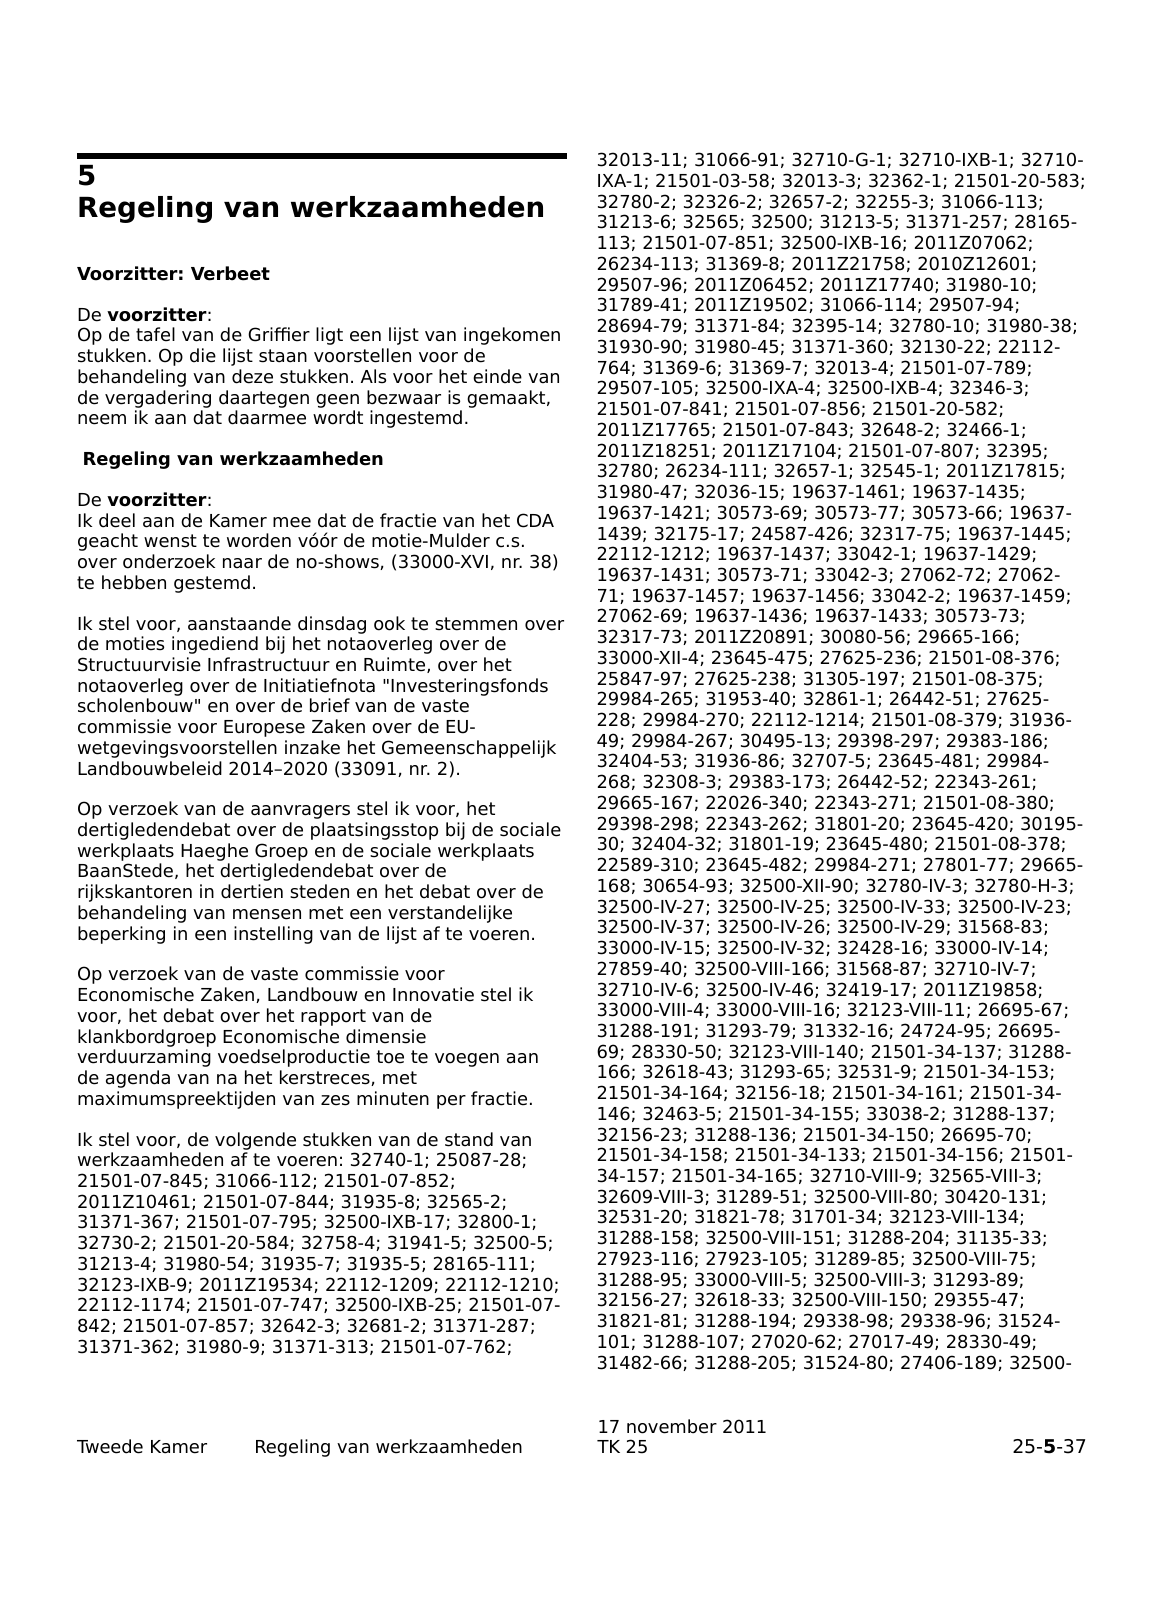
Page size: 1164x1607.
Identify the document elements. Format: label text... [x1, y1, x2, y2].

text Ik stel voor, aanstaande dinsdag ook te stemmen over de moties ingediend bij het notaoverleg over de Structuurvisie Infrastructuur en Ruimte, over het notaoverleg over de Initiatiefnota "Investeringsfonds scholenbouw" en over de brief van de vaste commissie voor Europese Zaken over de EU-wetgevingsvoorstellen inzake het Gemeenschappelijk Landbouwbeleid 2014–2020 (33091, nr. 2). [77, 613, 567, 779]
text Op de tafel van de Griffier ligt een lijst van ingekomen stukken. Op die lijst staan voorstellen voor de behandeling van deze stukken. Als voor het einde van de vergadering daartegen geen bezwaar is gemaakt, neem ik aan dat daarmee wordt ingestemd. [77, 325, 567, 429]
text De voorzitter: [77, 490, 567, 510]
text Ik deel aan de Kamer mee dat de fractie van het CDA geacht wenst te worden vóór de motie-Mulder c.s. over onderzoek naar de no-shows, (33000-XVI, nr. 38) te hebben gestemd. [77, 510, 567, 593]
text Voorzitter: Verbeet [77, 264, 567, 284]
text De voorzitter: [77, 304, 567, 325]
text 32013-11; 31066-91; 32710-G-1; 32710-IXB-1; 32710-IXA-1; 21501-03-58; 32013-3; 32362-1; 21501-20-583; 32780-2; 32326-2; 32657-2; 32255-3; 31066-113; 31213-6; 32565; 32500; 31213-5; 31371-257; 28165-113; 21501-07-851; 32500-IXB-16; 2011Z07062; 26234-113; 31369-8; 2011Z21758; 2010Z12601; 29507-96; 2011Z06452; 2011Z17740; 31980-10; 31789-41; 2011Z19502; 31066-114; 29507-94; 28694-79; 31371-84; 32395-14; 32780-10; 31980-38; 31930-90; 31980-45; 31371-360; 32130-22; 22112-764; 31369-6; 31369-7; 32013-4; 21501-07-789; 29507-105; 32500-IXA-4; 32500-IXB-4; 32346-3; 21501-07-841; 21501-07-856; 21501-20-582; 2011Z17765; 21501-07-843; 32648-2; 32466-1; 2011Z18251; 2011Z17104; 21501-07-807; 32395; 32780; 26234-111; 32657-1; 32545-1; 2011Z17815; 31980-47; 32036-15; 19637-1461; 19637-1435; 19637-1421; 30573-69; 30573-77; 30573-66; 19637-1439; 32175-17; 24587-426; 32317-75; 19637-1445; 22112-1212; 19637-1437; 33042-1; 19637-1429; 19637-1431; 30573-71; 33042-3; 27062-72; 27062-71; 19637-1457; 19637-1456; 33042-2; 19637-1459; 27062-69; 19637-1436; 19637-1433; 30573-73; 32317-73; 2011Z20891; 30080-56; 29665-166; 33000-XII-4; 23645-475; 27625-236; 21501-08-376; 25847-97; 27625-238; 31305-197; 21501-08-375; 29984-265; 31953-40; 32861-1; 26442-51; 27625-228; 29984-270; 22112-1214; 21501-08-379; 31936-49; 29984-267; 30495-13; 29398-297; 29383-186; 32404-53; 31936-86; 32707-5; 23645-481; 29984-268; 32308-3; 29383-173; 26442-52; 22343-261; 29665-167; 22026-340; 22343-271; 21501-08-380; 29398-298; 22343-262; 31801-20; 23645-420; 30195-30; 32404-32; 31801-19; 23645-480; 21501-08-378; 22589-310; 23645-482; 29984-271; 27801-77; 29665-168; 30654-93; 32500-XII-90; 32780-IV-3; 32780-H-3; 32500-IV-27; 32500-IV-25; 32500-IV-33; 32500-IV-23; 32500-IV-37; 32500-IV-26; 32500-IV-29; 31568-83; 33000-IV-15; 32500-IV-32; 32428-16; 33000-IV-14; 27859-40; 32500-VIII-166; 31568-87; 32710-IV-7; 32710-IV-6; 32500-IV-46; 32419-17; 2011Z19858; 33000-VIII-4; 33000-VIII-16; 32123-VIII-11; 26695-67; 31288-191; 31293-79; 31332-16; 24724-95; 26695-69; 28330-50; 32123-VIII-140; 21501-34-137; 31288-166; 32618-43; 31293-65; 32531-9; 21501-34-153; 21501-34-164; 32156-18; 21501-34-161; 21501-34-146; 32463-5; 21501-34-155; 33038-2; 31288-137; 32156-23; 31288-136; 21501-34-150; 26695-70; 21501-34-158; 21501-34-133; 21501-34-156; 21501-34-157; 21501-34-165; 32710-VIII-9; 32565-VIII-3; 32609-VIII-3; 31289-51; 32500-VIII-80; 30420-131; 32531-20; 31821-78; 31701-34; 32123-VIII-134; 31288-158; 32500-VIII-151; 31288-204; 31135-33; 27923-116; 27923-105; 31289-85; 32500-VIII-75; 31288-95; 33000-VIII-5; 32500-VIII-3; 31293-89; 32156-27; 32618-33; 32500-VIII-150; 29355-47; 31821-81; 31288-194; 29338-98; 29338-96; 31524-101; 31288-107; 27020-62; 27017-49; 28330-49; 31482-66; 31288-205; 31524-80; 27406-189; 32500- [596, 150, 1087, 1373]
text Ik stel voor, de volgende stukken van de stand van werkzaamheden af te voeren: 32740-1; 25087-28; 21501-07-845; 31066-112; 21501-07-852; 2011Z10461; 21501-07-844; 31935-8; 32565-2; 31371-367; 21501-07-795; 32500-IXB-17; 32800-1; 32730-2; 21501-20-584; 32758-4; 31941-5; 32500-5; 31213-4; 31980-54; 31935-7; 31935-5; 28165-111; 32123-IXB-9; 2011Z19534; 22112-1209; 22112-1210; 22112-1174; 21501-07-747; 32500-IXB-25; 21501-07-842; 21501-07-857; 32642-3; 32681-2; 31371-287; 31371-362; 31980-9; 31371-313; 21501-07-762; [77, 1129, 567, 1357]
text Op verzoek van de aanvragers stel ik voor, het dertigledendebat over de plaatsingsstop bij de sociale werkplaats Haeghe Groep en de sociale werkplaats BaanStede, het dertigledendebat over de rijkskantoren in dertien steden en het debat over de behandeling van mensen met een verstandelijke beperking in een instelling van de lijst af te voeren. [77, 799, 567, 944]
text Regeling van werkzaamheden [77, 449, 567, 470]
text Op verzoek van de vaste commissie voor Economische Zaken, Landbouw en Innovatie stel ik voor, het debat over het rapport van de klankbordgroep Economische dimensie verduurzaming voedselproductie toe te voegen aan de agenda van na het kerstreces, met maximumspreektijden van zes minuten per fractie. [77, 964, 567, 1109]
title 5 Regeling van werkzaamheden [77, 159, 567, 224]
